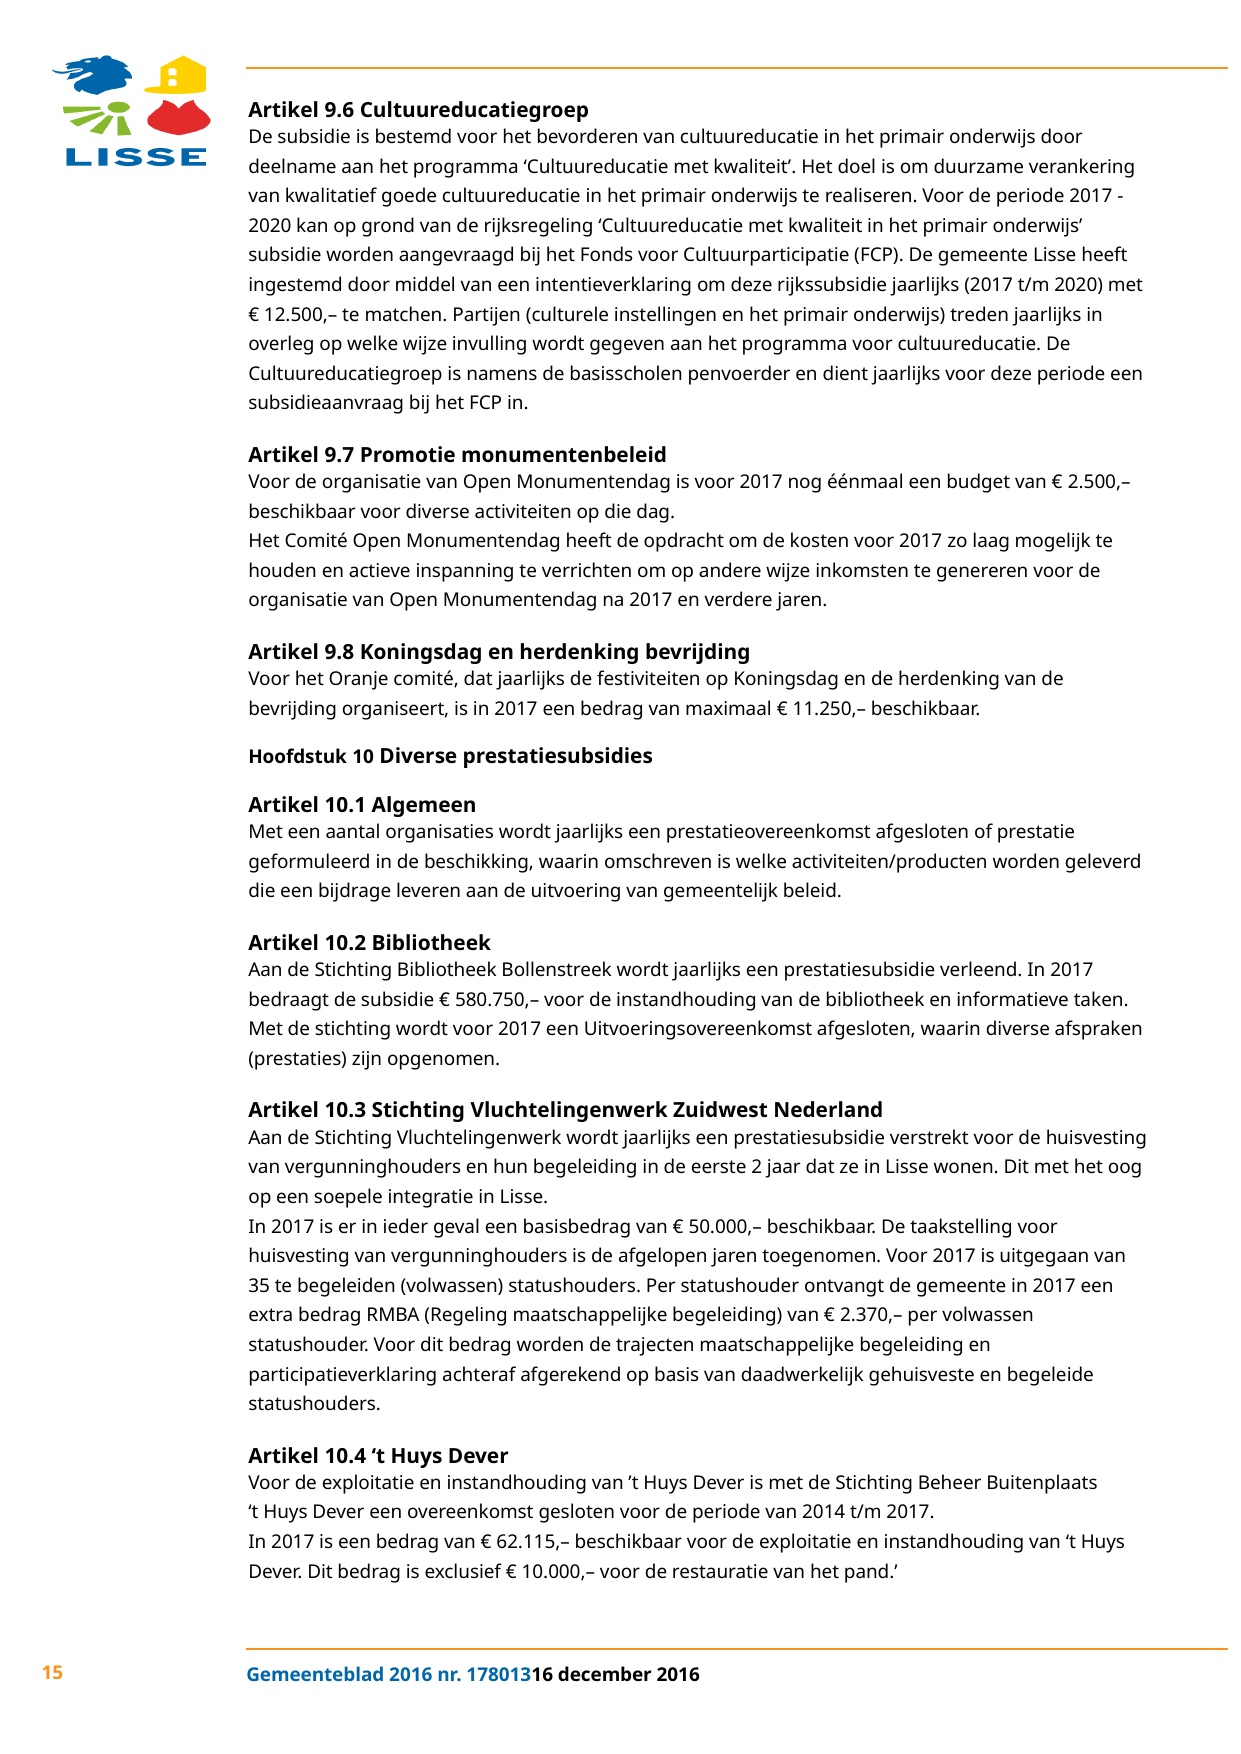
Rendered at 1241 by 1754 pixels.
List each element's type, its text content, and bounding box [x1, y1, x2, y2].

text Aan de Stichting Bibliotheek Bollenstreek wordt jaarlijks een prestatiesubsidie verleend. In 2017 bedraagt de subsidie € 580.750,– voor de instandhouding van de bibliotheek en informatieve taken. Met de stichting wordt voor 2017 een Uitvoeringsovereenkomst afgesloten, waarin diverse afspraken (prestaties) zijn opgenomen. [248, 956, 1152, 1071]
text Artikel 9.6 Cultuureducatiegroep [248, 95, 1152, 123]
text Voor de exploitatie en instandhouding van ’t Huys Dever is met de Stichting Beheer Buitenplaats ‘t Huys Dever een overeenkomst gesloten voor de periode van 2014 t/m 2017. [248, 1469, 1152, 1524]
text Aan de Stichting Vluchtelingenwerk wordt jaarlijks een prestatiesubsidie verstrekt voor de huisvesting van vergunninghouders en hun begeleiding in de eerste 2 jaar dat ze in Lisse wonen. Dit met het oog op een soepele integratie in Lisse. [248, 1124, 1152, 1209]
text Artikel 9.7 Promotie monumentenbeleid [248, 440, 1152, 468]
text Hoofdstuk 10 Diverse prestatiesubsidies [248, 741, 1152, 769]
text In 2017 is een bedrag van € 62.115,– beschikbaar voor de exploitatie en instandhouding van ‘t Huys Dever. Dit bedrag is exclusief € 10.000,– voor de restauratie van het pand.’ [248, 1528, 1152, 1584]
text Artikel 10.3 Stichting Vluchtelingenwerk Zuidwest Nederland [248, 1096, 1152, 1124]
text De subsidie is bestemd voor het bevorderen van cultuureducatie in het primair onderwijs door deelname aan het programma ‘Cultuureducatie met kwaliteit’. Het doel is om duurzame verankering van kwalitatief goede cultuureducatie in het primair onderwijs te realiseren. Voor de periode 2017 - 2020 kan op grond van de rijksregeling ‘Cultuureducatie met kwaliteit in het primair onderwijs’ subsidie worden aangevraagd bij het Fonds voor Cultuurparticipatie (FCP). De gemeente Lisse heeft ingestemd door middel van een intentieverklaring om deze rijkssubsidie jaarlijks (2017 t/m 2020) met € 12.500,– te matchen. Partijen (culturele instellingen en het primair onderwijs) treden jaarlijks in overleg op welke wijze invulling wordt gegeven aan het programma voor cultuureducatie. De Cultuureducatiegroep is namens de basisscholen penvoerder en dient jaarlijks voor deze periode een subsidieaanvraag bij het FCP in. [248, 123, 1152, 415]
text Voor de organisatie van Open Monumentendag is voor 2017 nog éénmaal een budget van € 2.500,– beschikbaar voor diverse activiteiten op die dag. [248, 468, 1152, 524]
text Artikel 10.4 ‘t Huys Dever [248, 1441, 1152, 1469]
text In 2017 is er in ieder geval een basisbedrag van € 50.000,– beschikbaar. De taakstelling voor huisvesting van vergunninghouders is de afgelopen jaren toegenomen. Voor 2017 is uitgegaan van 35 te begeleiden (volwassen) statushouders. Per statushouder ontvangt de gemeente in 2017 een extra bedrag RMBA (Regeling maatschappelijke begeleiding) van € 2.370,– per volwassen statushouder. Voor dit bedrag worden de trajecten maatschappelijke begeleiding en participatieverklaring achteraf afgerekend op basis van daadwerkelijk gehuisveste en begeleide statushouders. [248, 1213, 1152, 1416]
text Artikel 10.1 Algemeen [248, 790, 1152, 818]
text Artikel 10.2 Bibliotheek [248, 928, 1152, 956]
picture [41, 47, 231, 172]
text Met een aantal organisaties wordt jaarlijks een prestatieovereenkomst afgesloten of prestatie geformuleerd in de beschikking, waarin omschreven is welke activiteiten/producten worden geleverd die een bijdrage leveren aan de uitvoering van gemeentelijk beleid. [248, 818, 1152, 903]
text Het Comité Open Monumentendag heeft de opdracht om de kosten voor 2017 zo laag mogelijk te houden en actieve inspanning te verrichten om op andere wijze inkomsten te genereren voor de organisatie van Open Monumentendag na 2017 en verdere jaren. [248, 527, 1152, 612]
text Voor het Oranje comité, dat jaarlijks de festiviteiten op Koningsdag en de herdenking van de bevrijding organiseert, is in 2017 een bedrag van maximaal € 11.250,– beschikbaar. [248, 666, 1152, 721]
text Artikel 9.8 Koningsdag en herdenking bevrijding [248, 637, 1152, 666]
